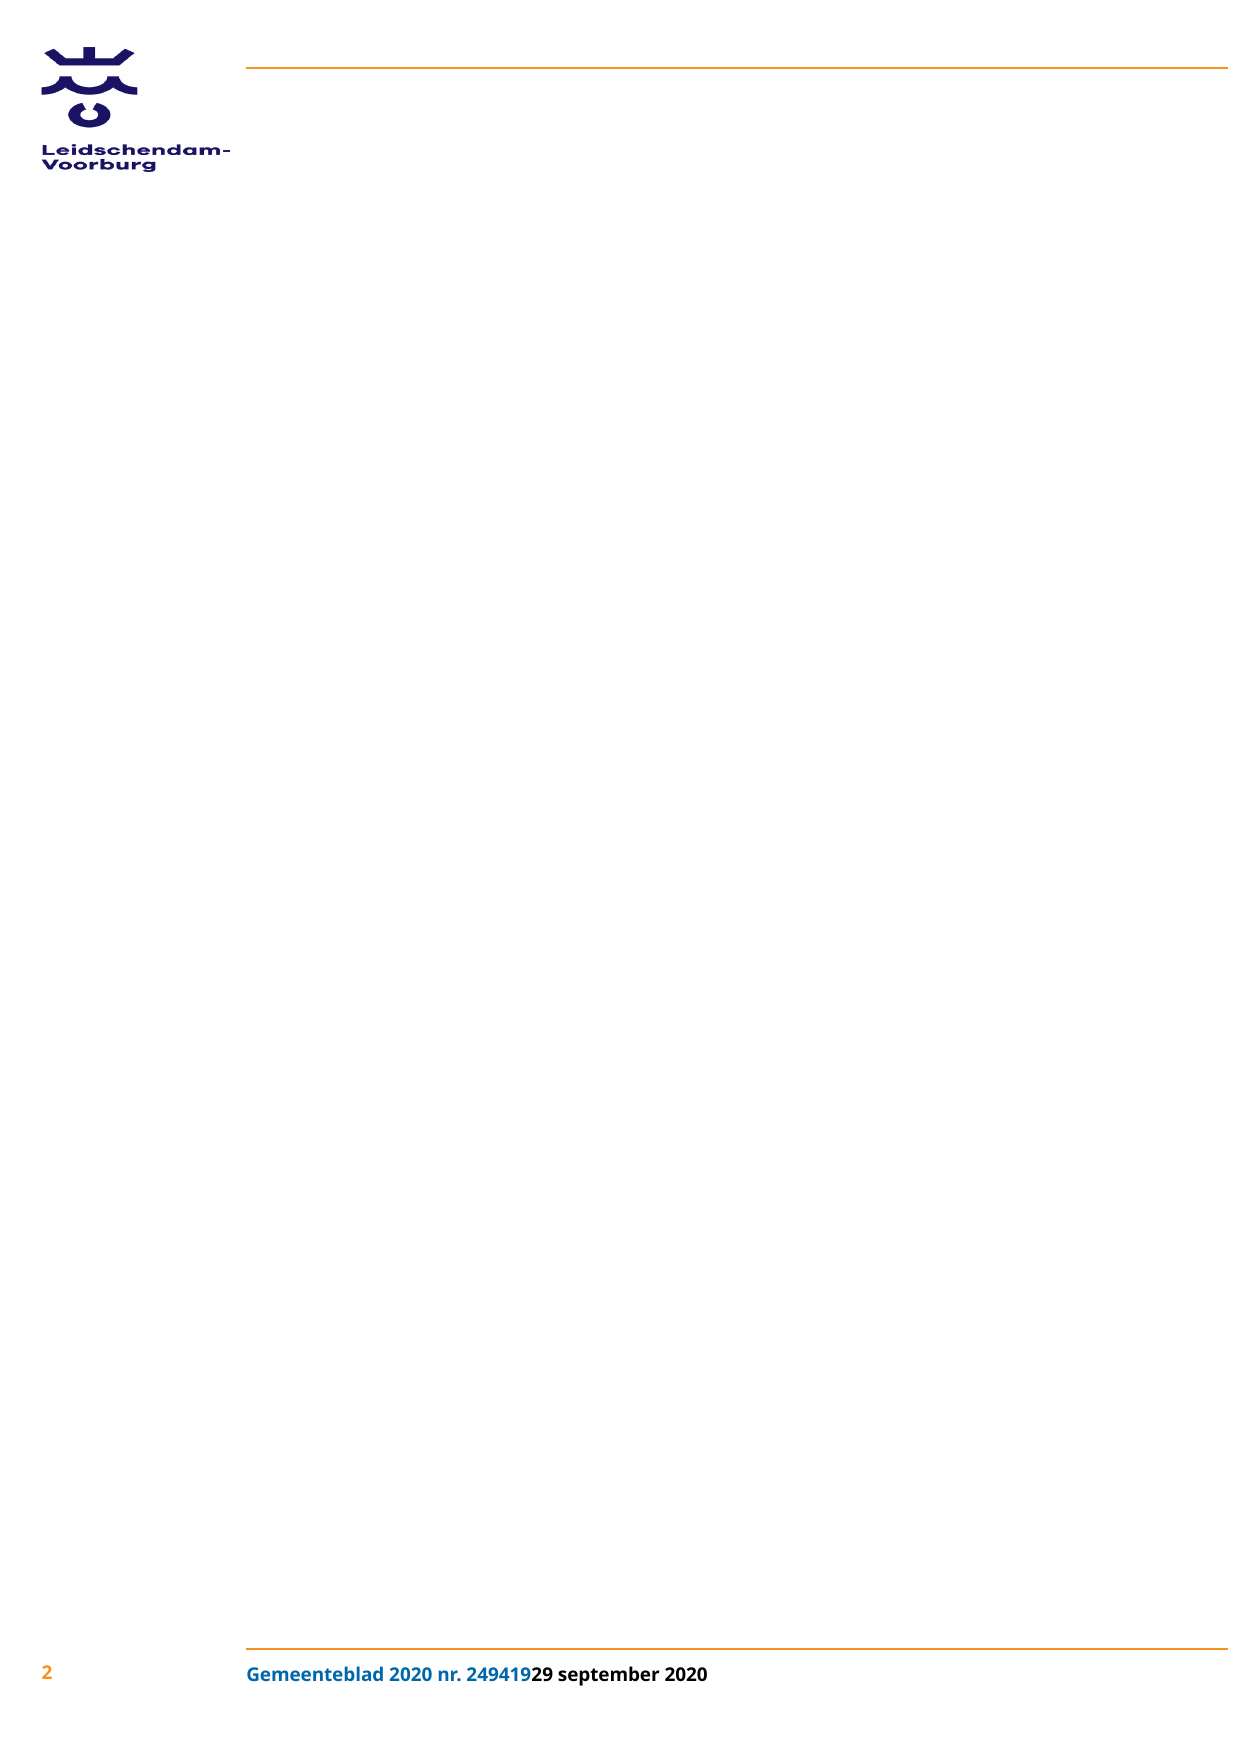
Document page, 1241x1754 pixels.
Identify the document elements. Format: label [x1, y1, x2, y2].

picture [41, 47, 231, 172]
